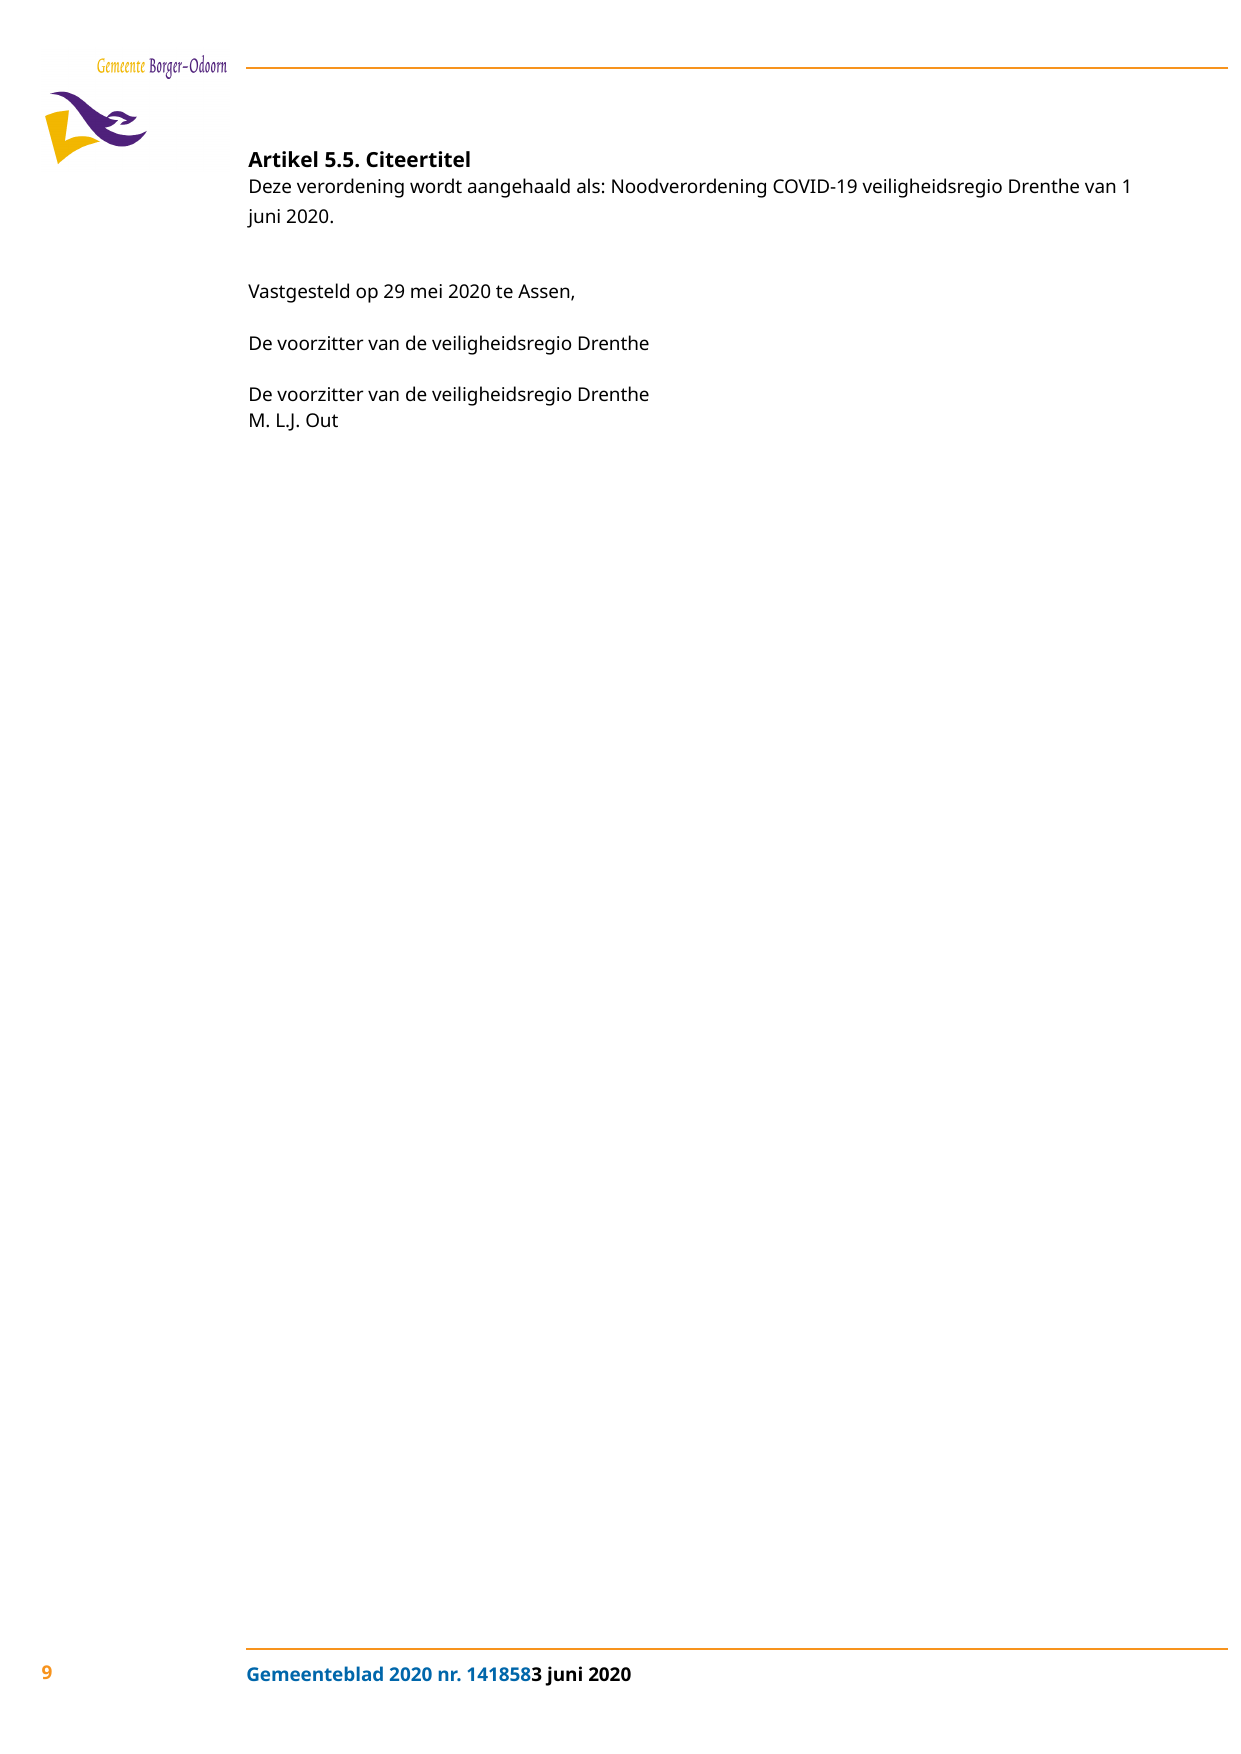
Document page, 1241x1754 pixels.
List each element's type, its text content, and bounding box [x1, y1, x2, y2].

text De voorzitter van de veiligheidsregio Drenthe [248, 330, 1152, 356]
text De voorzitter van de veiligheidsregio Drenthe [248, 381, 1152, 407]
picture [41, 47, 231, 172]
text Deze verordening wordt aangehaald als: Noodverordening COVID-19 veiligheidsregio Drenthe van 1 juni 2020. [248, 174, 1152, 229]
text Vastgesteld op 29 mei 2020 te Assen, [248, 278, 1152, 304]
text Artikel 5.5. Citeertitel [248, 145, 1152, 174]
text M. L.J. Out [248, 407, 1152, 433]
